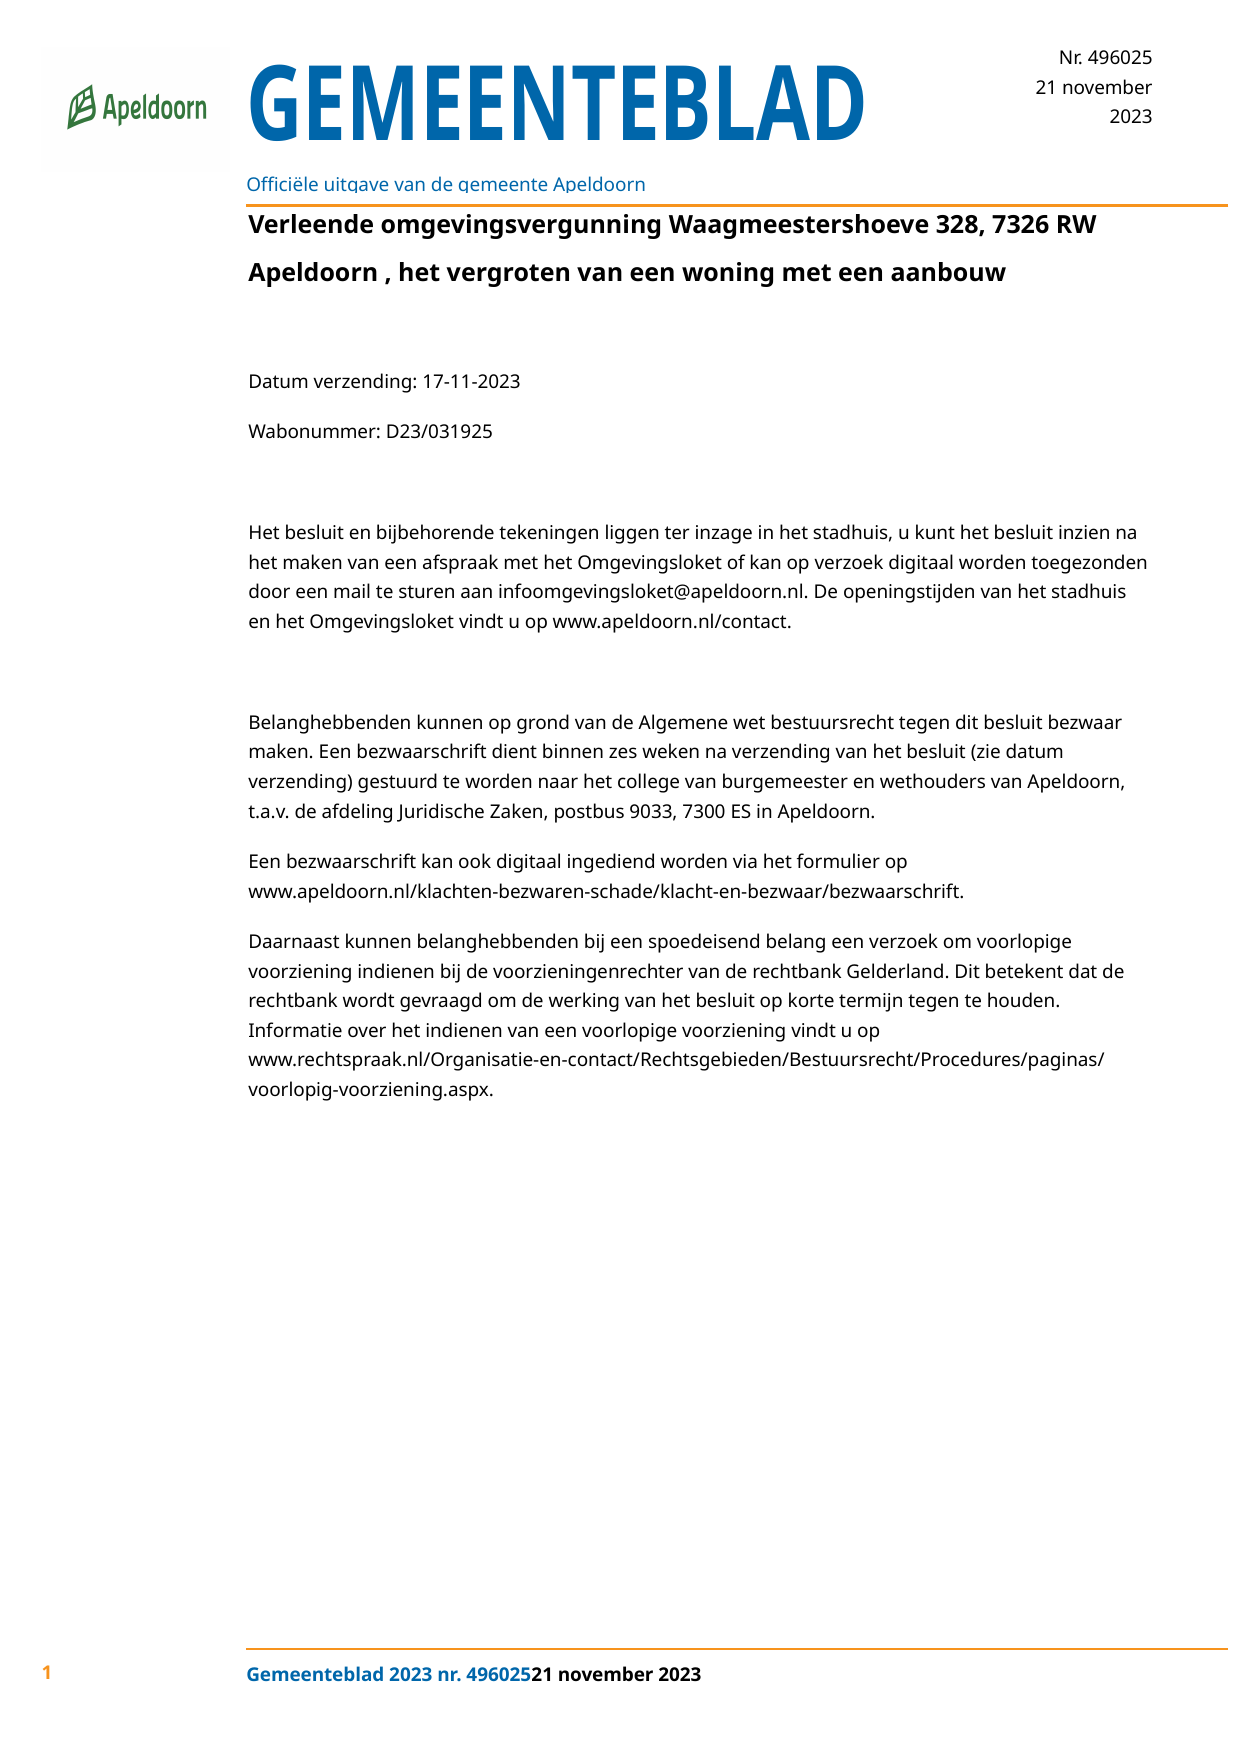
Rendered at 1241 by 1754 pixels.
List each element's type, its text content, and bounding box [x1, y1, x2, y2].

text Verleende omgevingsvergunning Waagmeestershoeve 328, 7326 RW Apeldoorn , het vergroten van een woning met een aanbouw [248, 207, 1152, 288]
text Een bezwaarschrift kan ook digitaal ingediend worden via het formulier op www.apeldoorn.nl/klachten-bezwaren-schade/klacht-en-bezwaar/bezwaarschrift. [248, 848, 1152, 904]
picture [41, 47, 231, 172]
text Datum verzending: 17-11-2023 [248, 368, 1152, 394]
text Belanghebbenden kunnen op grond van de Algemene wet bestuursrecht tegen dit besluit bezwaar maken. Een bezwaarschrift dient binnen zes weken na verzending van het besluit (zie datum verzending) gestuurd te worden naar het college van burgemeester en wethouders van Apeldoorn, t.a.v. de afdeling Juridische Zaken, postbus 9033, 7300 ES in Apeldoorn. [248, 709, 1152, 824]
text Het besluit en bijbehorende tekeningen liggen ter inzage in het stadhuis, u kunt het besluit inzien na het maken van een afspraak met het Omgevingsloket of kan op verzoek digitaal worden toegezonden door een mail te sturen aan infoomgevingsloket@apeldoorn.nl. De openingstijden van het stadhuis en het Omgevingsloket vindt u op www.apeldoorn.nl/contact. [248, 519, 1152, 634]
text Daarnaast kunnen belanghebbenden bij een spoedeisend belang een verzoek om voorlopige voorziening indienen bij de voorzieningenrechter van de rechtbank Gelderland. Dit betekent dat de rechtbank wordt gevraagd om de werking van het besluit op korte termijn tegen te houden. Informatie over het indienen van een voorlopige voorziening vindt u op www.rechtspraak.nl/Organisatie-en-contact/Rechtsgebieden/Bestuursrecht/Procedures/paginas/voorlopig-voorziening.aspx. [248, 928, 1152, 1102]
text Wabonummer: D23/031925 [248, 419, 1152, 444]
